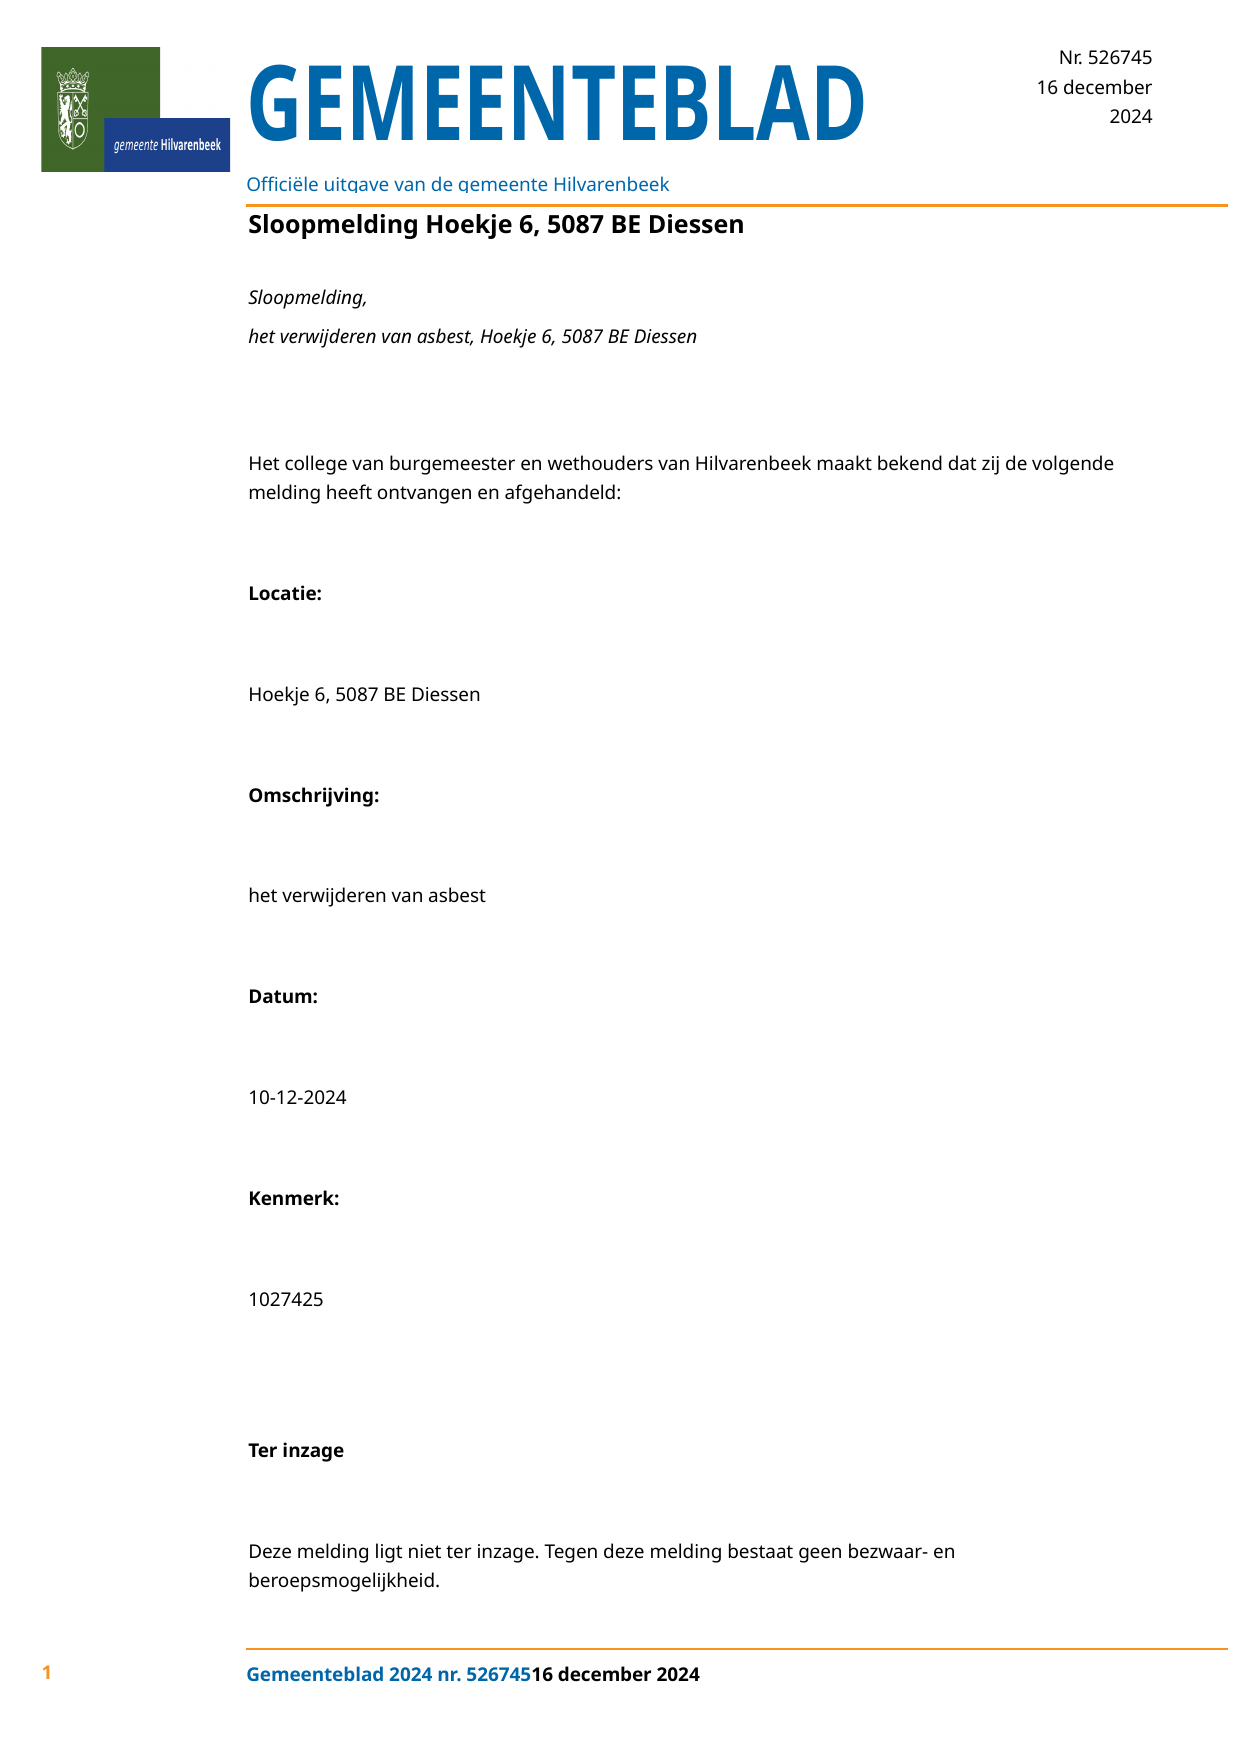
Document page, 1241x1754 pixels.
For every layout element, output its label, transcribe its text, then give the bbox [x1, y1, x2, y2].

text Locatie: [248, 580, 1152, 606]
text Sloopmelding Hoekje 6, 5087 BE Diessen [248, 207, 1152, 241]
text Kenmerk: [248, 1185, 1152, 1211]
text Sloopmelding, [248, 284, 1152, 309]
text 10-12-2024 [248, 1084, 1152, 1110]
text Omschrijving: [248, 782, 1152, 807]
text Deze melding ligt niet ter inzage. Tegen deze melding bestaat geen bezwaar- en beroepsmogelijkheid. [248, 1538, 1152, 1593]
text Ter inzage [248, 1437, 1152, 1463]
text 1027425 [248, 1286, 1152, 1312]
text het verwijderen van asbest, Hoekje 6, 5087 BE Diessen [248, 323, 1152, 349]
text Hoekje 6, 5087 BE Diessen [248, 681, 1152, 707]
text het verwijderen van asbest [248, 883, 1152, 908]
text Datum: [248, 983, 1152, 1009]
picture [41, 47, 231, 172]
text Het college van burgemeester en wethouders van Hilvarenbeek maakt bekend dat zij de volgende melding heeft ontvangen en afgehandeld: [248, 450, 1152, 505]
